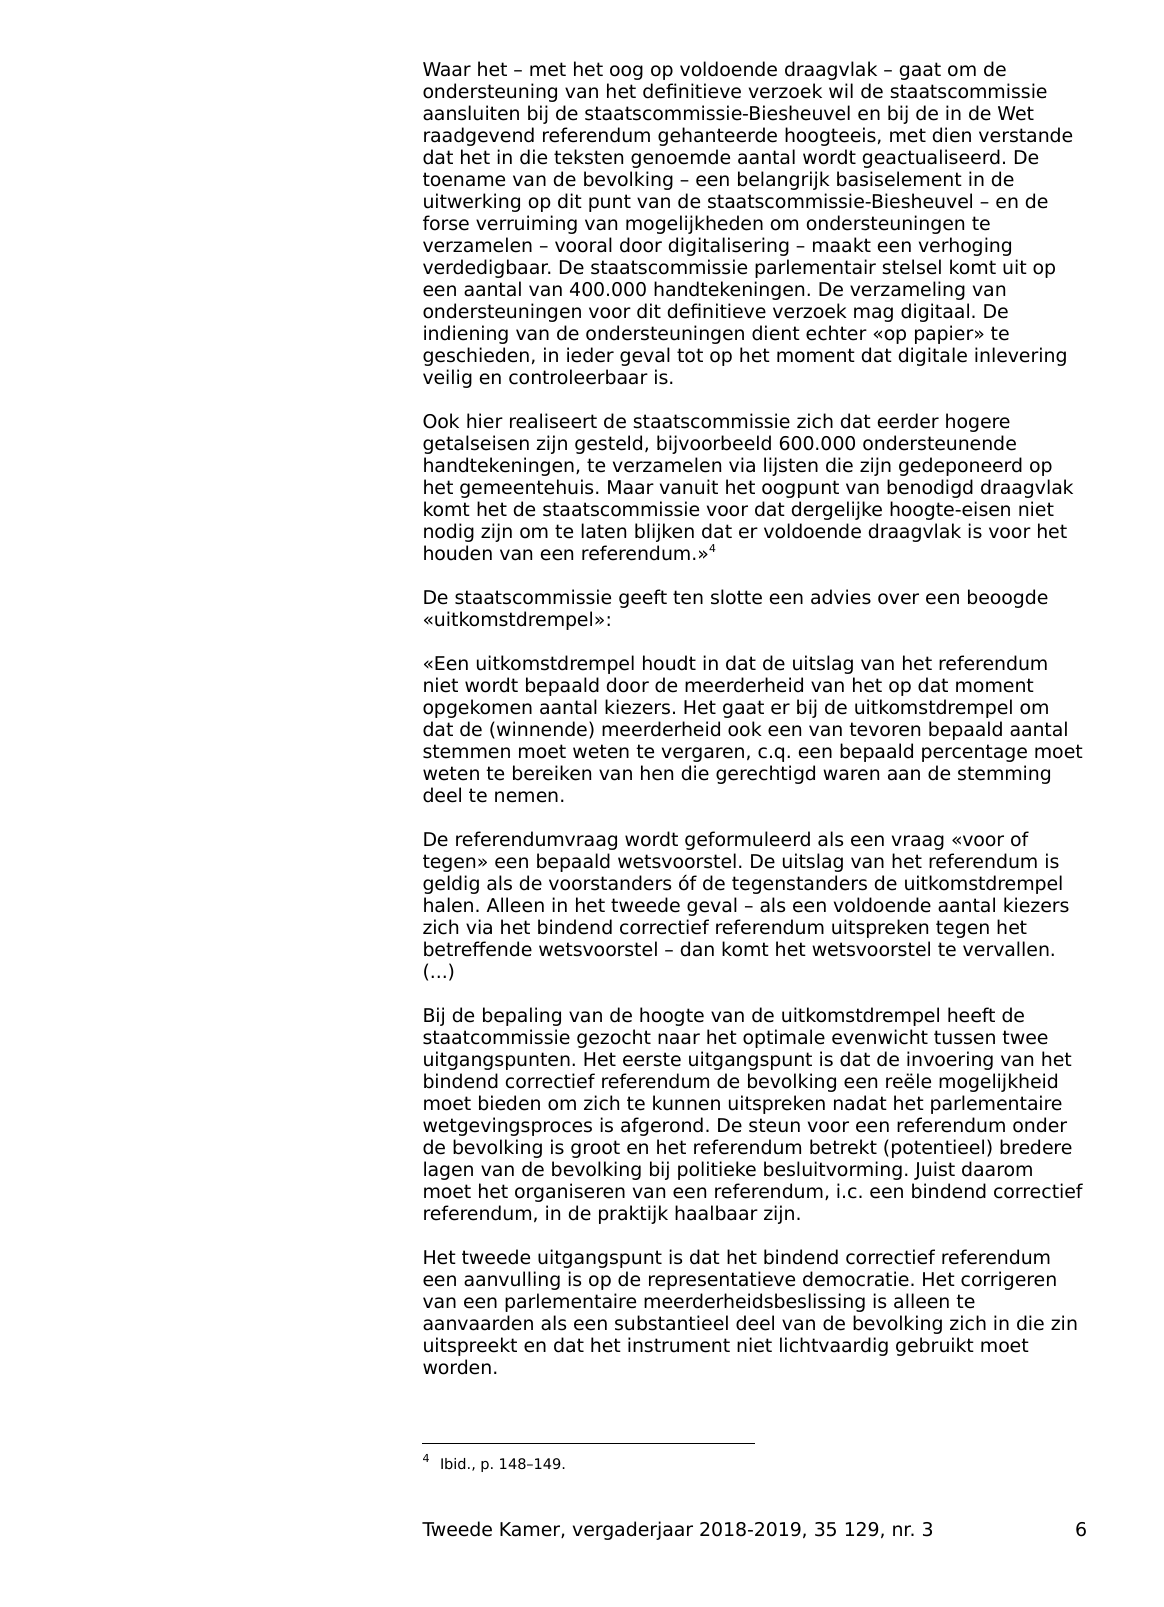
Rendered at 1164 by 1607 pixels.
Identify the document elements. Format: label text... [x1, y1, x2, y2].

text De referendumvraag wordt geformuleerd als een vraag «voor of tegen» een bepaald wetsvoorstel. De uitslag van het referendum is geldig als de voorstanders óf de tegenstanders de uitkomstdrempel halen. Alleen in het tweede geval – als een voldoende aantal kiezers zich via het bindend correctief referendum uitspreken tegen het betreffende wetsvoorstel – dan komt het wetsvoorstel te vervallen. (...) [422, 829, 1087, 983]
text Bij de bepaling van de hoogte van de uitkomstdrempel heeft de staatcommissie gezocht naar het optimale evenwicht tussen twee uitgangspunten. Het eerste uitgangspunt is dat de invoering van het bindend correctief referendum de bevolking een reële mogelijkheid moet bieden om zich te kunnen uitspreken nadat het parlementaire wetgevingsproces is afgerond. De steun voor een referendum onder de bevolking is groot en het referendum betrekt (potentieel) bredere lagen van de bevolking bij politieke besluitvorming. Juist daarom moet het organiseren van een referendum, i.c. een bindend correctief referendum, in de praktijk haalbaar zijn. [422, 1005, 1087, 1225]
text De staatscommissie geeft ten slotte een advies over een beoogde «uitkomstdrempel»: [422, 587, 1087, 631]
text Ibid., p. 148–149. [422, 1452, 1087, 1474]
text Waar het – met het oog op voldoende draagvlak – gaat om de ondersteuning van het definitieve verzoek wil de staatscommissie aansluiten bij de staatscommissie-Biesheuvel en bij de in de Wet raadgevend referendum gehanteerde hoogteeis, met dien verstande dat het in die teksten genoemde aantal wordt geactualiseerd. De toename van de bevolking – een belangrijk basiselement in de uitwerking op dit punt van de staatscommissie-Biesheuvel – en de forse verruiming van mogelijkheden om ondersteuningen te verzamelen – vooral door digitalisering – maakt een verhoging verdedigbaar. De staatscommissie parlementair stelsel komt uit op een aantal van 400.000 handtekeningen. De verzameling van ondersteuningen voor dit definitieve verzoek mag digitaal. De indiening van de ondersteuningen dient echter «op papier» te geschieden, in ieder geval tot op het moment dat digitale inlevering veilig en controleerbaar is. [422, 59, 1087, 389]
text Ook hier realiseert de staatscommissie zich dat eerder hogere getalseisen zijn gesteld, bijvoorbeeld 600.000 ondersteunende handtekeningen, te verzamelen via lijsten die zijn gedeponeerd op het gemeentehuis. Maar vanuit het oogpunt van benodigd draagvlak komt het de staatscommissie voor dat dergelijke hoogte-eisen niet nodig zijn om te laten blijken dat er voldoende draagvlak is voor het houden van een referendum.» [422, 411, 1087, 565]
text «Een uitkomstdrempel houdt in dat de uitslag van het referendum niet wordt bepaald door de meerderheid van het op dat moment opgekomen aantal kiezers. Het gaat er bij de uitkomstdrempel om dat de (winnende) meerderheid ook een van tevoren bepaald aantal stemmen moet weten te vergaren, c.q. een bepaald percentage moet weten te bereiken van hen die gerechtigd waren aan de stemming deel te nemen. [422, 653, 1087, 807]
text Het tweede uitgangspunt is dat het bindend correctief referendum een aanvulling is op de representatieve democratie. Het corrigeren van een parlementaire meerderheidsbeslissing is alleen te aanvaarden als een substantieel deel van de bevolking zich in die zin uitspreekt en dat het instrument niet lichtvaardig gebruikt moet worden. [422, 1247, 1087, 1379]
